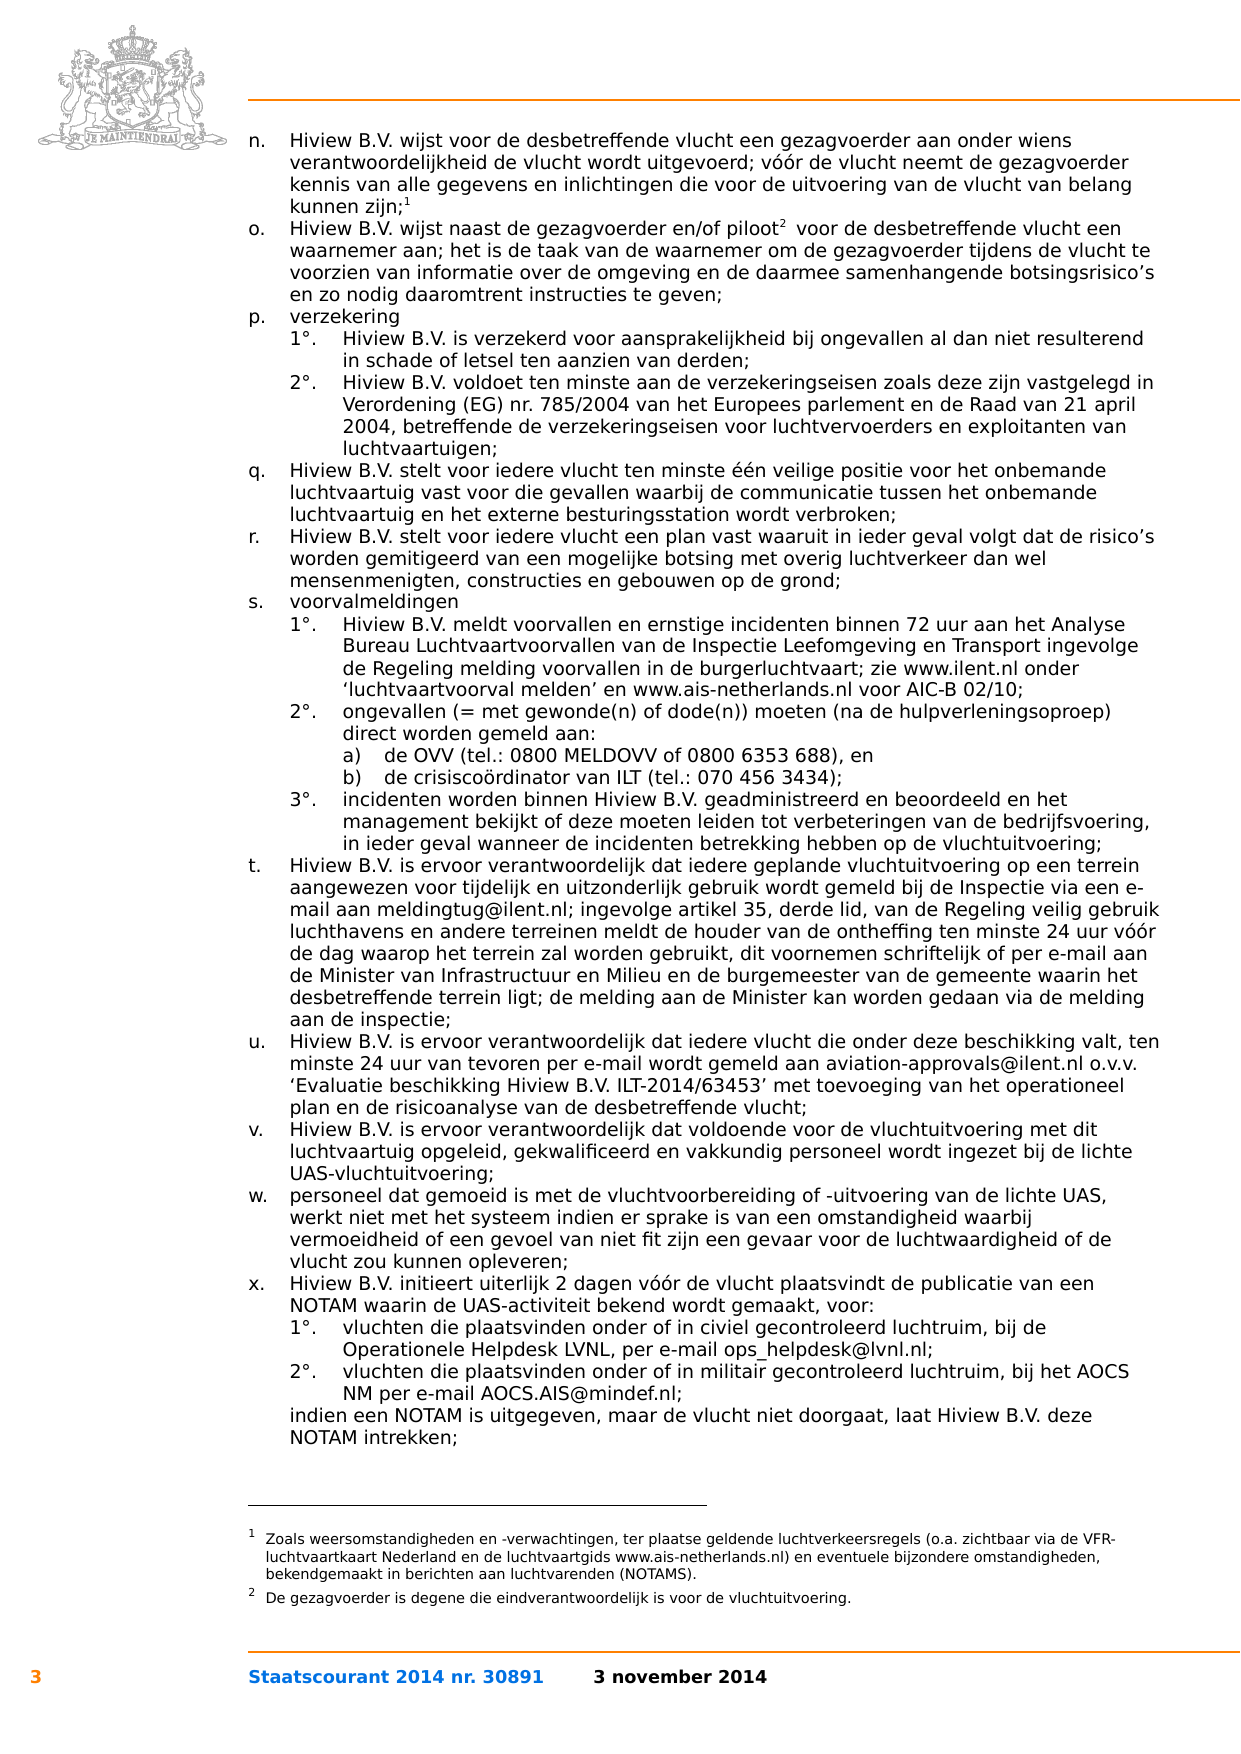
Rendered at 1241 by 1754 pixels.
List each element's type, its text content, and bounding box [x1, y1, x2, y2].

text q. Hiview B.V. stelt voor iedere vlucht ten minste één veilige positie voor het onbemande luchtvaartuig vast voor die gevallen waarbij de communicatie tussen het onbemande luchtvaartuig en het externe besturingsstation wordt verbroken; [248, 459, 1163, 526]
text s. voorvalmeldingen [248, 591, 1163, 613]
text 1°. vluchten die plaatsvinden onder of in civiel gecontroleerd luchtruim, bij de Operationele Helpdesk LVNL, per e-mail ops_helpdesk@lvnl.nl; [289, 1317, 1163, 1361]
text r. Hiview B.V. stelt voor iedere vlucht een plan vast waaruit in ieder geval volgt dat de risico’s worden gemitigeerd van een mogelijke botsing met overig luchtverkeer dan wel mensenmenigten, constructies en gebouwen op de grond; [248, 526, 1163, 591]
text 2°. Hiview B.V. voldoet ten minste aan de verzekeringseisen zoals deze zijn vastgelegd in Verordening (EG) nr. 785/2004 van het Europees parlement en de Raad van 21 april 2004, betreffende de verzekeringseisen voor luchtvervoerders en exploitanten van luchtvaartuigen; [289, 372, 1163, 459]
text t. Hiview B.V. is ervoor verantwoordelijk dat iedere geplande vluchtuitvoering op een terrein aangewezen voor tijdelijk en uitzonderlijk gebruik wordt gemeld bij de Inspectie via een e-mail aan meldingtug@ilent.nl; ingevolge artikel 35, derde lid, van de Regeling veilig gebruik luchthavens en andere terreinen meldt de houder van de ontheffing ten minste 24 uur vóór de dag waarop het terrein zal worden gebruikt, dit voornemen schriftelijk of per e-mail aan de Minister van Infrastructuur en Milieu en de burgemeester van de gemeente waarin het desbetreffende terrein ligt; de melding aan de Minister kan worden gedaan via de melding aan de inspectie; [248, 855, 1163, 1031]
text 1°. Hiview B.V. is verzekerd voor aansprakelijkheid bij ongevallen al dan niet resulterend in schade of letsel ten aanzien van derden; [289, 328, 1163, 372]
text Zoals weersomstandigheden en -verwachtingen, ter plaatse geldende luchtverkeersregels (o.a. zichtbaar via de VFR-luchtvaartkaart Nederland en de luchtvaartgids www.ais-netherlands.nl) en eventuele bijzondere omstandigheden, bekendgemaakt in berichten aan luchtvarenden (NOTAMS). [248, 1527, 1163, 1583]
text 3°. incidenten worden binnen Hiview B.V. geadministreerd en beoordeeld en het management bekijkt of deze moeten leiden tot verbeteringen van de bedrijfsvoering, in ieder geval wanneer de incidenten betrekking hebben op de vluchtuitvoering; [289, 789, 1163, 855]
text indien een NOTAM is uitgegeven, maar de vlucht niet doorgaat, laat Hiview B.V. deze NOTAM intrekken; [289, 1405, 1163, 1449]
text a) de OVV (tel.: 0800 MELDOVV of 0800 6353 688), en [342, 745, 1163, 767]
text v. Hiview B.V. is ervoor verantwoordelijk dat voldoende voor de vluchtuitvoering met dit luchtvaartuig opgeleid, gekwalificeerd en vakkundig personeel wordt ingezet bij de lichte UAS-vluchtuitvoering; [248, 1119, 1163, 1185]
text De gezagvoerder is degene die eindverantwoordelijk is voor de vluchtuitvoering. [248, 1586, 1163, 1608]
text 2°. ongevallen (= met gewonde(n) of dode(n)) moeten (na de hulpverleningsoproep) direct worden gemeld aan: [289, 701, 1163, 745]
text x. Hiview B.V. initieert uiterlijk 2 dagen vóór de vlucht plaatsvindt de publicatie van een NOTAM waarin de UAS-activiteit bekend wordt gemaakt, voor: [248, 1273, 1163, 1317]
text 2°. vluchten die plaatsvinden onder of in militair gecontroleerd luchtruim, bij het AOCS NM per e-mail AOCS.AIS@mindef.nl; [289, 1361, 1163, 1405]
text w. personeel dat gemoeid is met de vluchtvoorbereiding of -uitvoering van de lichte UAS, werkt niet met het systeem indien er sprake is van een omstandigheid waarbij vermoeidheid of een gevoel van niet fit zijn een gevaar voor de luchtwaardigheid of de vlucht zou kunnen opleveren; [248, 1185, 1163, 1273]
text 1°. Hiview B.V. meldt voorvallen en ernstige incidenten binnen 72 uur aan het Analyse Bureau Luchtvaartvoorvallen van de Inspectie Leefomgeving en Transport ingevolge de Regeling melding voorvallen in de burgerluchtvaart; zie www.ilent.nl onder ‘luchtvaartvoorval melden’ en www.ais-netherlands.nl voor AIC-B 02/10; [289, 613, 1163, 701]
text p. verzekering [248, 306, 1163, 328]
picture [38, 25, 227, 150]
text o. Hiview B.V. wijst naast de gezagvoerder en/of piloot voor de desbetreffende vlucht een waarnemer aan; het is de taak van de waarnemer om de gezagvoerder tijdens de vlucht te voorzien van informatie over de omgeving en de daarmee samenhangende botsingsrisico’s en zo nodig daaromtrent instructies te geven; [248, 218, 1163, 306]
text u. Hiview B.V. is ervoor verantwoordelijk dat iedere vlucht die onder deze beschikking valt, ten minste 24 uur van tevoren per e-mail wordt gemeld aan aviation-approvals@ilent.nl o.v.v. ‘Evaluatie beschikking Hiview B.V. ILT-2014/63453’ met toevoeging van het operationeel plan en de risicoanalyse van de desbetreffende vlucht; [248, 1031, 1163, 1119]
text b) de crisiscoördinator van ILT (tel.: 070 456 3434); [342, 767, 1163, 789]
text n. Hiview B.V. wijst voor de desbetreffende vlucht een gezagvoerder aan onder wiens verantwoordelijkheid de vlucht wordt uitgevoerd; vóór de vlucht neemt de gezagvoerder kennis van alle gegevens en inlichtingen die voor de uitvoering van de vlucht van belang kunnen zijn; [248, 130, 1163, 218]
